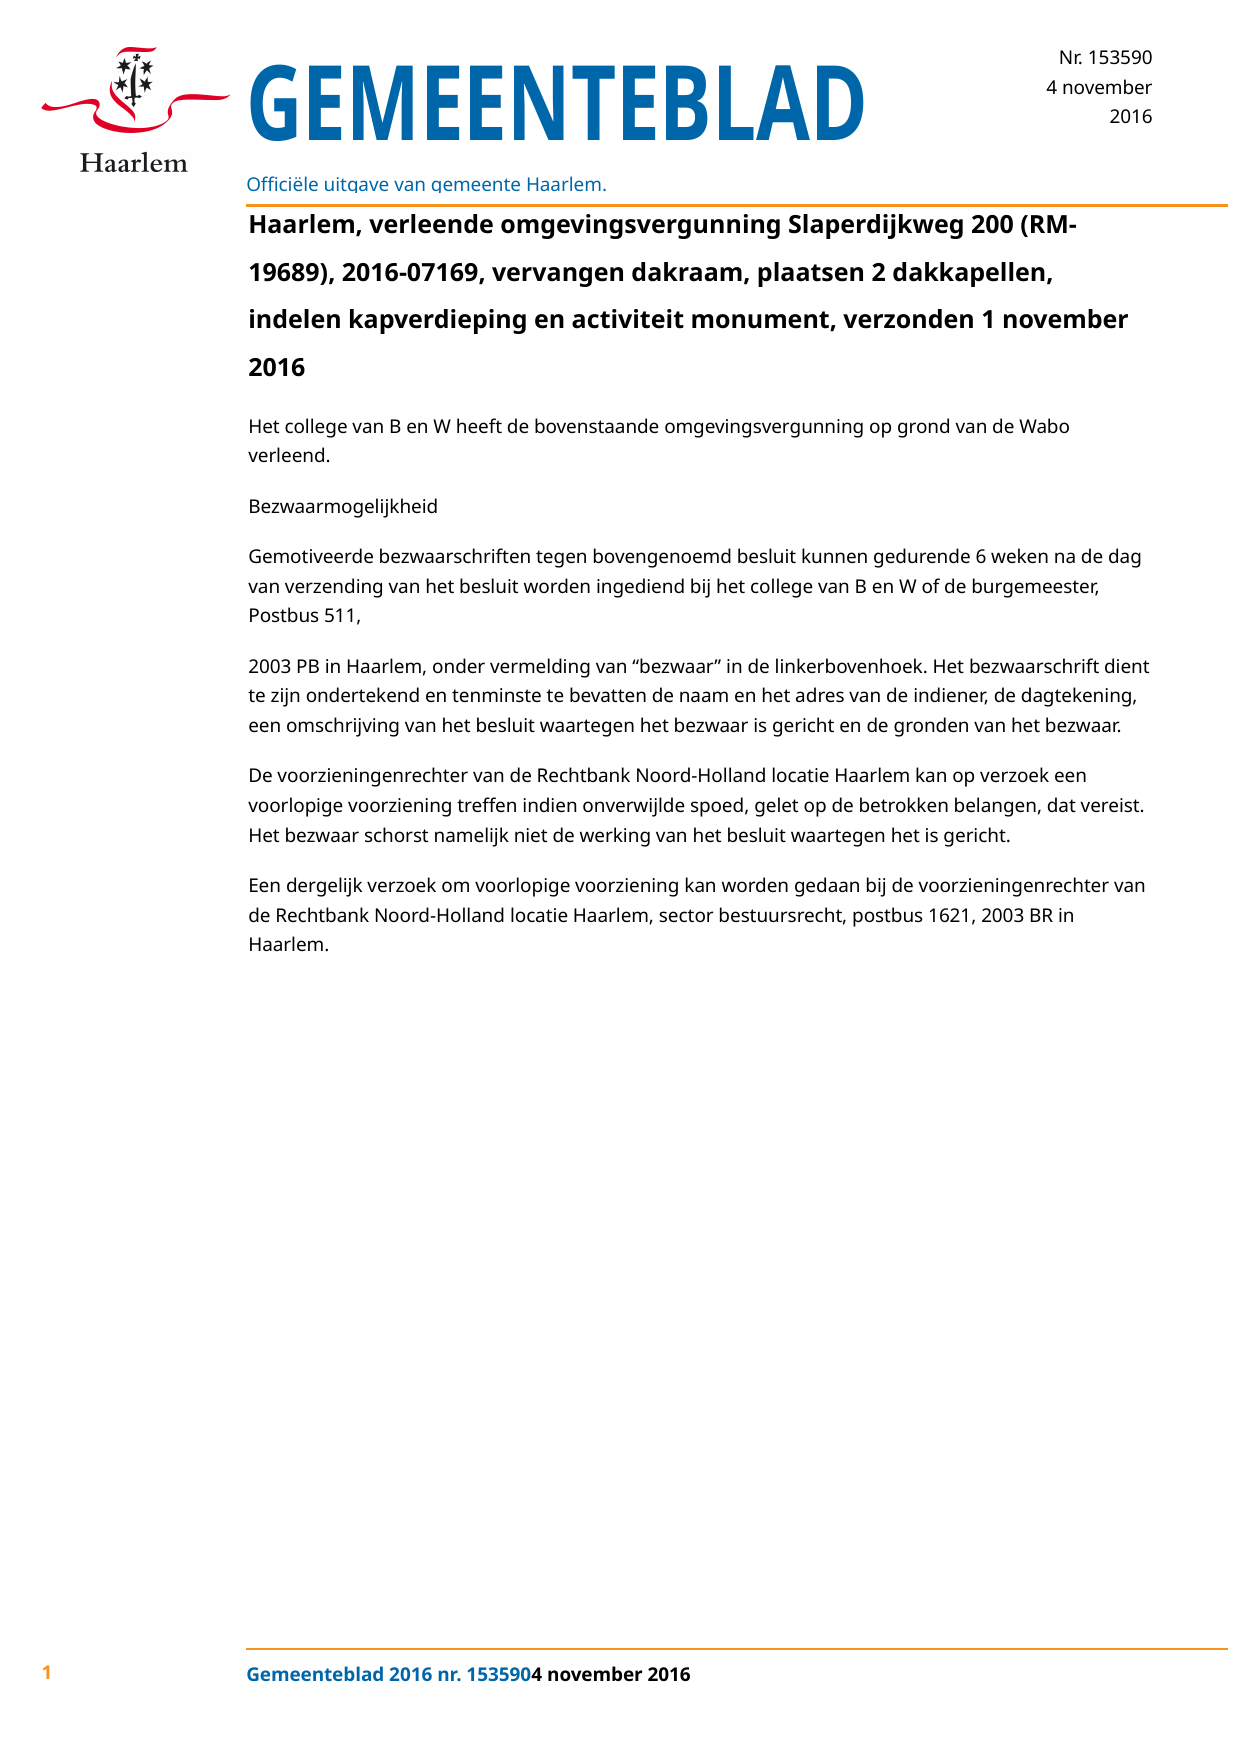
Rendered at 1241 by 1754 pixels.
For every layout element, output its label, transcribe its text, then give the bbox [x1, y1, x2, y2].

picture [41, 47, 231, 172]
text Haarlem, verleende omgevingsvergunning Slaperdijkweg 200 (RM-19689), 2016-07169, vervangen dakraam, plaatsen 2 dakkapellen, indelen kapverdieping en activiteit monument, verzonden 1 november 2016 [248, 207, 1152, 384]
text 2003 PB in Haarlem, onder vermelding van “bezwaar” in de linkerbovenhoek. Het bezwaarschrift dient te zijn ondertekend en tenminste te bevatten de naam en het adres van de indiener, de dagtekening, een omschrijving van het besluit waartegen het bezwaar is gericht en de gronden van het bezwaar. [248, 653, 1152, 738]
text De voorzieningenrechter van de Rechtbank Noord-Holland locatie Haarlem kan op verzoek een voorlopige voorziening treffen indien onverwijlde spoed, gelet op de betrokken belangen, dat vereist. Het bezwaar schorst namelijk niet de werking van het besluit waartegen het is gericht. [248, 763, 1152, 848]
text Gemotiveerde bezwaarschriften tegen bovengenoemd besluit kunnen gedurende 6 weken na de dag van verzending van het besluit worden ingediend bij het college van B en W of de burgemeester, Postbus 511, [248, 543, 1152, 628]
text Een dergelijk verzoek om voorlopige voorziening kan worden gedaan bij de voorzieningenrechter van de Rechtbank Noord-Holland locatie Haarlem, sector bestuursrecht, postbus 1621, 2003 BR in Haarlem. [248, 872, 1152, 957]
text Het college van B en W heeft de bovenstaande omgevingsvergunning op grond van de Wabo verleend. [248, 413, 1152, 468]
text Bezwaarmogelijkheid [248, 493, 1152, 519]
